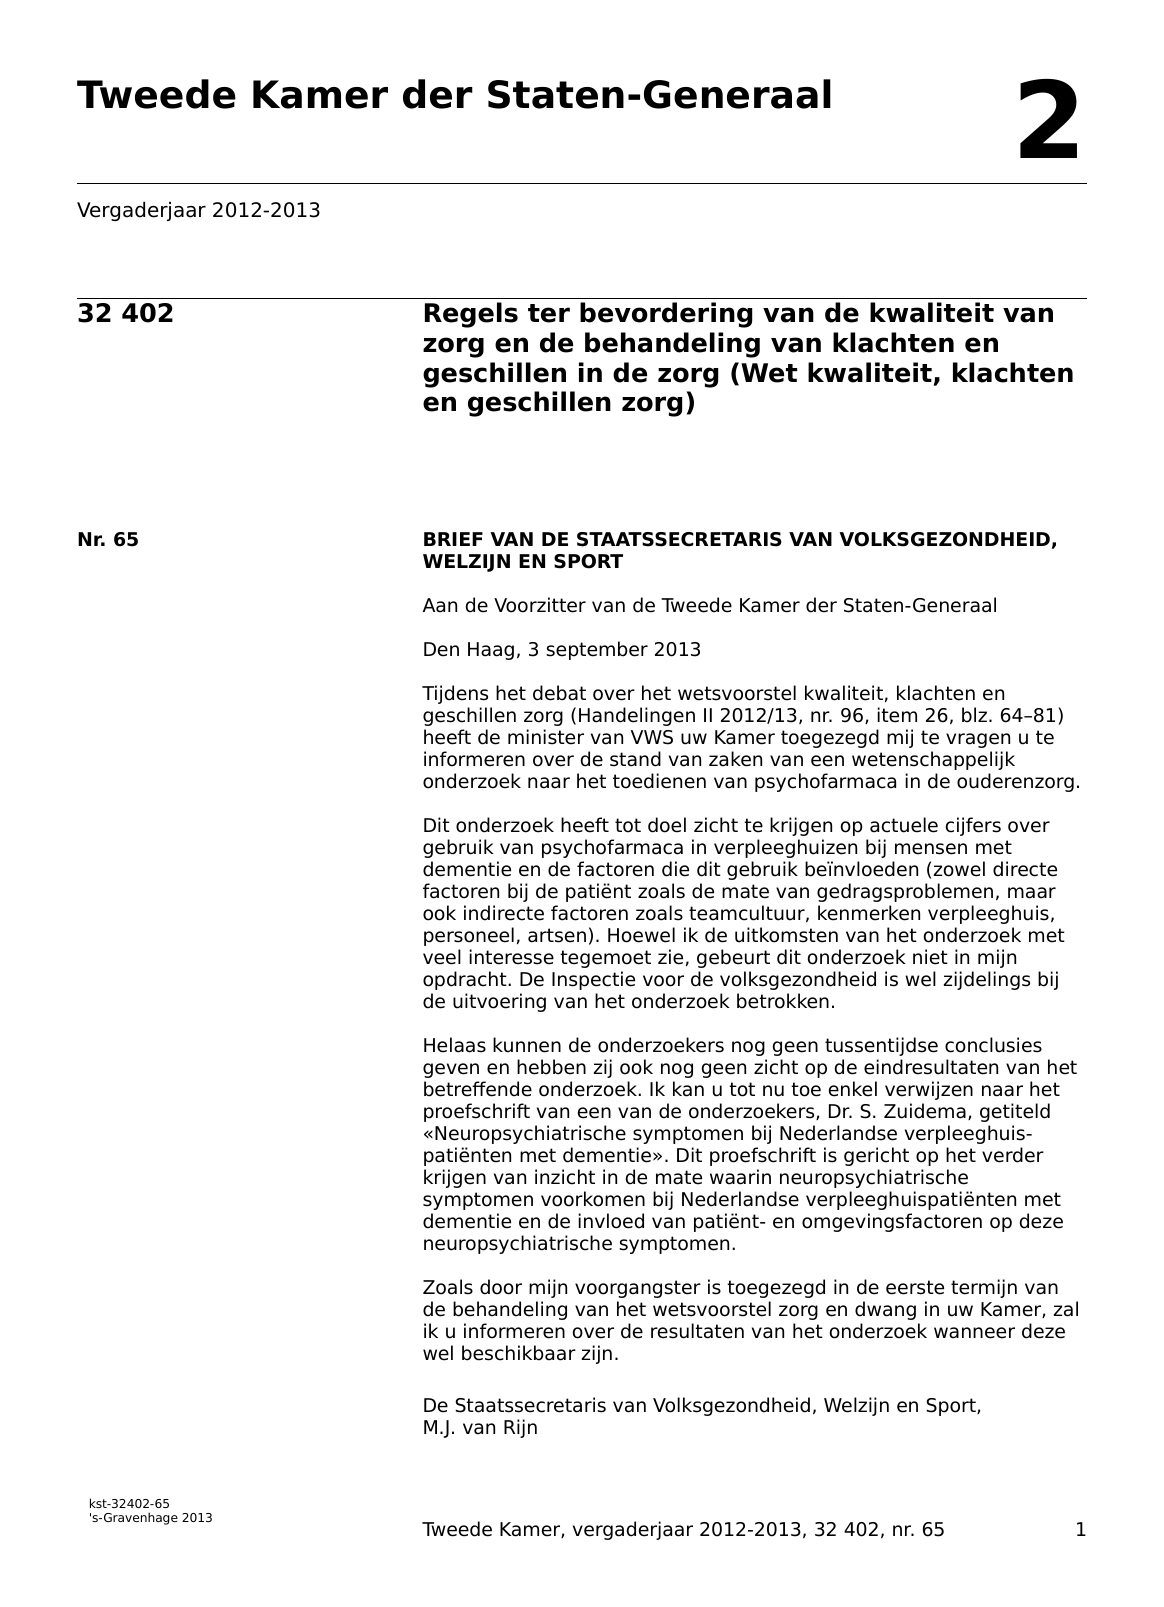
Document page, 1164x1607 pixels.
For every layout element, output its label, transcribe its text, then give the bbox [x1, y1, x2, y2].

subtitle Nr. 65 BRIEF VAN DE STAATSSECRETARIS VAN VOLKSGEZONDHEID, WELZIJN EN SPORT [77, 529, 1087, 573]
text 's-Gravenhage 2013 [88, 1511, 323, 1525]
text Dit onderzoek heeft tot doel zicht te krijgen op actuele cijfers over gebruik van psychofarmaca in verpleeghuizen bij mensen met dementie en de factoren die dit gebruik beïnvloeden (zowel directe factoren bij de patiënt zoals de mate van gedragsproblemen, maar ook indirecte factoren zoals teamcultuur, kenmerken verpleeghuis, personeel, artsen). Hoewel ik de uitkomsten van het onderzoek met veel interesse tegemoet zie, gebeurt dit onderzoek niet in mijn opdracht. De Inspectie voor de volksgezondheid is wel zijdelings bij de uitvoering van het onderzoek betrokken. [422, 815, 1087, 1013]
text Aan de Voorzitter van de Tweede Kamer der Staten-Generaal [422, 595, 1087, 617]
table_header Tweede Kamer der Staten-Generaal [77, 59, 886, 183]
text kst-32402-65 [88, 1497, 323, 1511]
text Tijdens het debat over het wetsvoorstel kwaliteit, klachten en geschillen zorg (Handelingen II 2012/13, nr. 96, item 26, blz. 64–81) heeft de minister van VWS uw Kamer toegezegd mij te vragen u te informeren over de stand van zaken van een wetenschappelijk onderzoek naar het toedienen van psychofarmaca in de ouderenzorg. [422, 683, 1087, 793]
table_cell Vergaderjaar 2012-2013 [77, 184, 1087, 298]
text Helaas kunnen de onderzoekers nog geen tussentijdse conclusies geven en hebben zij ook nog geen zicht op de eindresultaten van het betreffende onderzoek. Ik kan u tot nu toe enkel verwijzen naar het proefschrift van een van de onderzoekers, Dr. S. Zuidema, getiteld «Neuropsychiatrische symptomen bij Nederlandse verpleeghuis-patiënten met dementie». Dit proefschrift is gericht op het verder krijgen van inzicht in de mate waarin neuropsychiatrische symptomen voorkomen bij Nederlandse verpleeghuispatiënten met dementie en de invloed van patiënt- en omgevingsfactoren op deze neuropsychiatrische symptomen. [422, 1035, 1087, 1255]
text Den Haag, 3 september 2013 [422, 639, 1087, 661]
text De Staatssecretaris van Volksgezondheid, Welzijn en Sport, M.J. van Rijn [422, 1395, 1087, 1439]
subtitle 32 402 Regels ter bevordering van de kwaliteit van zorg en de behandeling van klachten en geschillen in de zorg (Wet kwaliteit, klachten en geschillen zorg) [77, 299, 1087, 418]
table_header 2 [886, 59, 1087, 183]
text Zoals door mijn voorgangster is toegezegd in de eerste termijn van de behandeling van het wetsvoorstel zorg en dwang in uw Kamer, zal ik u informeren over de resultaten van het onderzoek wanneer deze wel beschikbaar zijn. [422, 1277, 1087, 1365]
